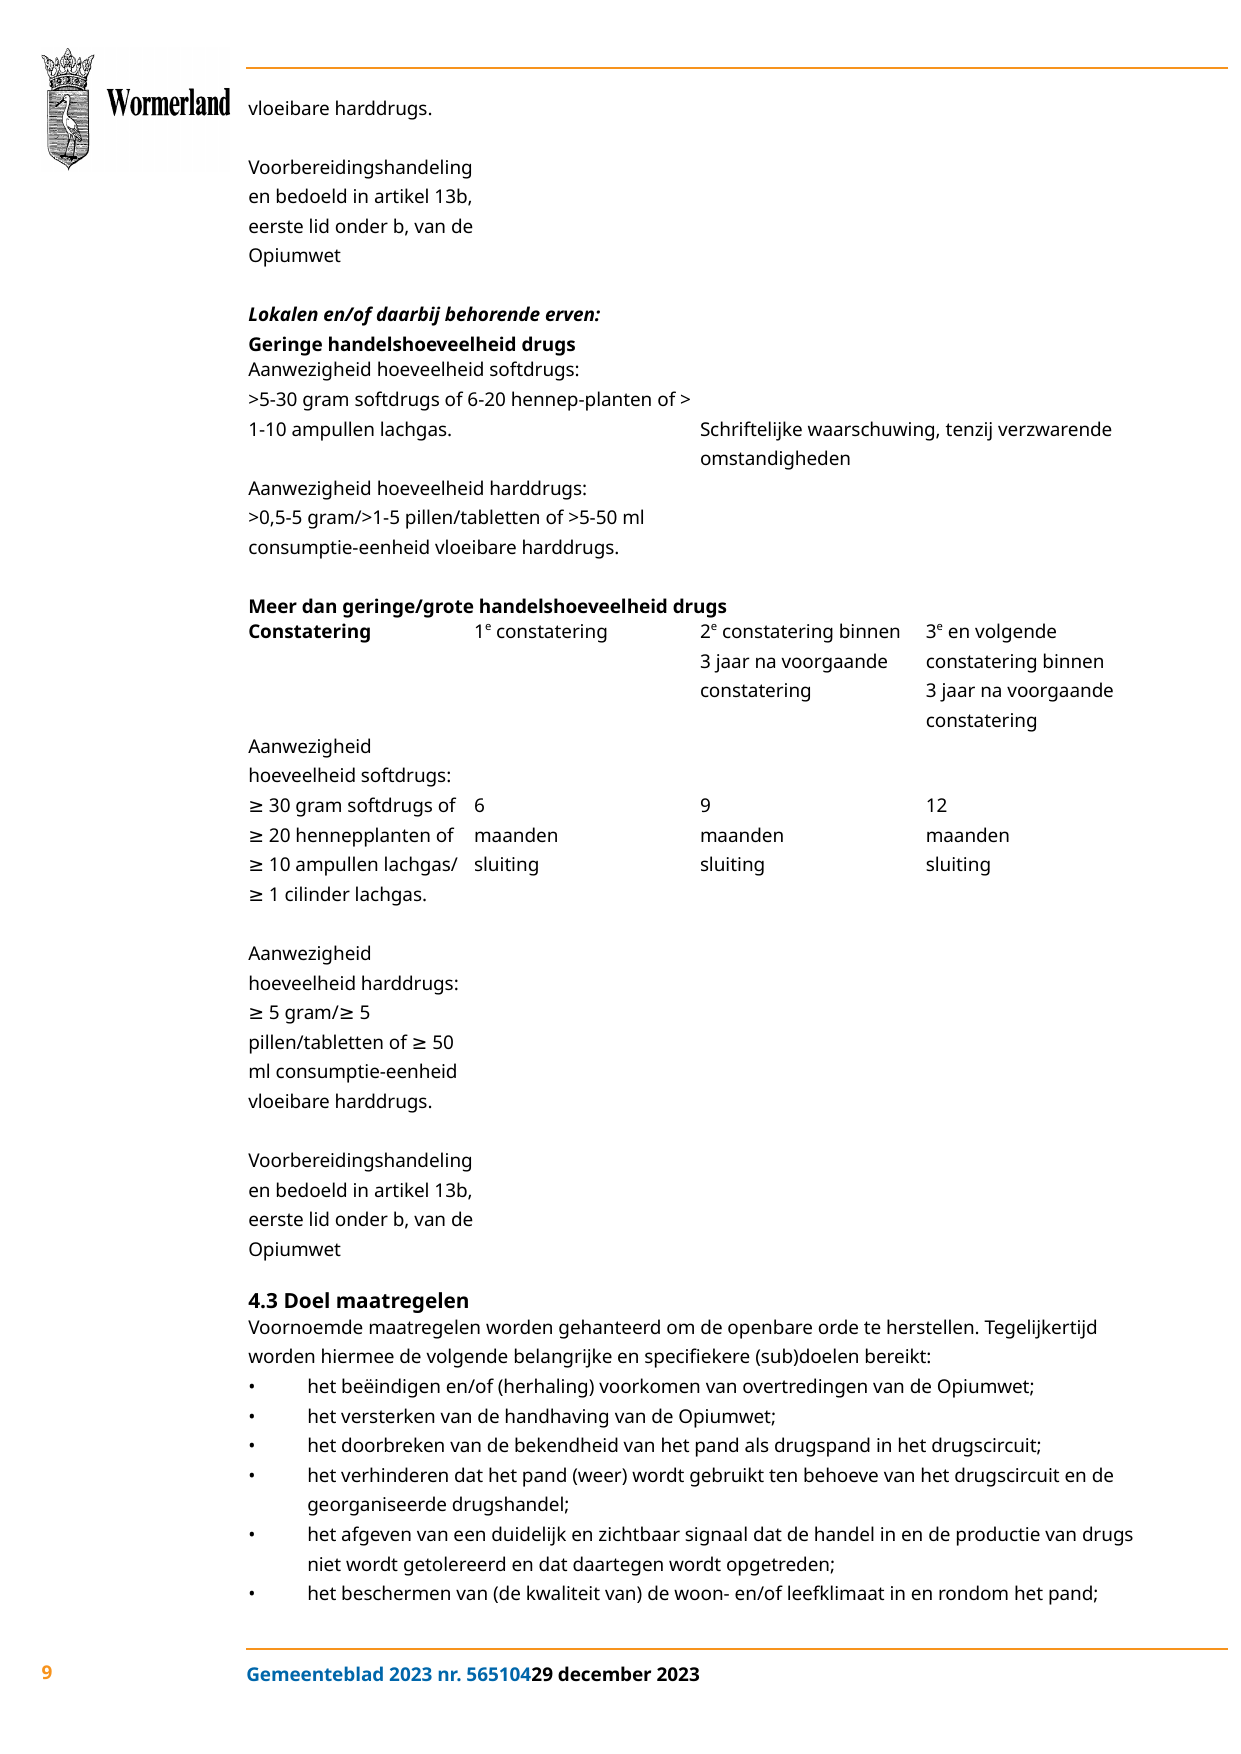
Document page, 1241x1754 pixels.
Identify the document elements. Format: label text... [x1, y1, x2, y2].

text Voornoemde maatregelen worden gehanteerd om de openbare orde te herstellen. Tegelijkertijd worden hiermee de volgende belangrijke en specifiekere (sub)doelen bereikt: [248, 1314, 1152, 1369]
picture [41, 47, 231, 172]
table_cell 1e constatering [474, 619, 700, 733]
table_cell 9 maanden sluiting [700, 733, 926, 1262]
table_header Geringe handelshoeveelheid drugs [248, 331, 1152, 357]
text Lokalen en/of daarbij behorende erven: [248, 301, 1152, 327]
table_cell 3e en volgende constatering binnen 3 jaar na voorgaande constatering [926, 619, 1152, 733]
list het beschermen van (de kwaliteit van) de woon- en/of leefklimaat in en rondom het pand; [248, 1580, 1152, 1606]
table_cell 2e constatering binnen 3 jaar na voorgaande constatering [700, 619, 926, 733]
list het versterken van de handhaving van de Opiumwet; [248, 1403, 1152, 1429]
table_cell Constatering [248, 619, 474, 733]
table_cell Aanwezigheid hoeveelheid softdrugs: ≥ 30 gram softdrugs of ≥ 20 hennepplanten of ≥ 10 ampullen lachgas/ ≥ 1 cilinder lachgas. Aanwezigheid hoeveelheid harddrugs: ≥ 5 gram/≥ 5 pillen/tabletten of ≥ 50 ml consumptie-eenheid vloeibare harddrugs. Voorbereidingshandelingen bedoeld in artikel 13b, eerste lid onder b, van de Opiumwet [248, 733, 474, 1262]
table_cell 6 maanden sluiting [474, 733, 700, 1262]
list het beëindigen en/of (herhaling) voorkomen van overtredingen van de Opiumwet; [248, 1373, 1152, 1399]
table_header Meer dan geringe/grote handelshoeveelheid drugs [248, 593, 1152, 618]
list het afgeven van een duidelijk en zichtbaar signaal dat de handel in en de productie van drugs niet wordt getolereerd en dat daartegen wordt opgetreden; [248, 1521, 1152, 1577]
table_cell [700, 95, 926, 268]
table_cell 12 maanden sluiting [926, 733, 1152, 1262]
table_cell Aanwezigheid hoeveelheid softdrugs: >5-30 gram softdrugs of 6-20 hennep-planten of > 1-10 ampullen lachgas. Aanwezigheid hoeveelheid harddrugs: >0,5-5 gram/>1-5 pillen/tabletten of >5-50 ml consumptie-eenheid vloeibare harddrugs. [248, 357, 700, 560]
text 4.3 Doel maatregelen [248, 1286, 1152, 1314]
table_cell [474, 95, 700, 268]
list het doorbreken van de bekendheid van het pand als drugspand in het drugscircuit; [248, 1432, 1152, 1458]
table_cell vloeibare harddrugs. Voorbereidingshandelingen bedoeld in artikel 13b, eerste lid onder b, van de Opiumwet [248, 95, 474, 268]
table_cell Schriftelijke waarschuwing, tenzij verzwarende omstandigheden [700, 357, 1152, 560]
list het verhinderen dat het pand (weer) wordt gebruikt ten behoeve van het drugscircuit en de georganiseerde drugshandel; [248, 1462, 1152, 1517]
table_cell [926, 95, 1152, 268]
